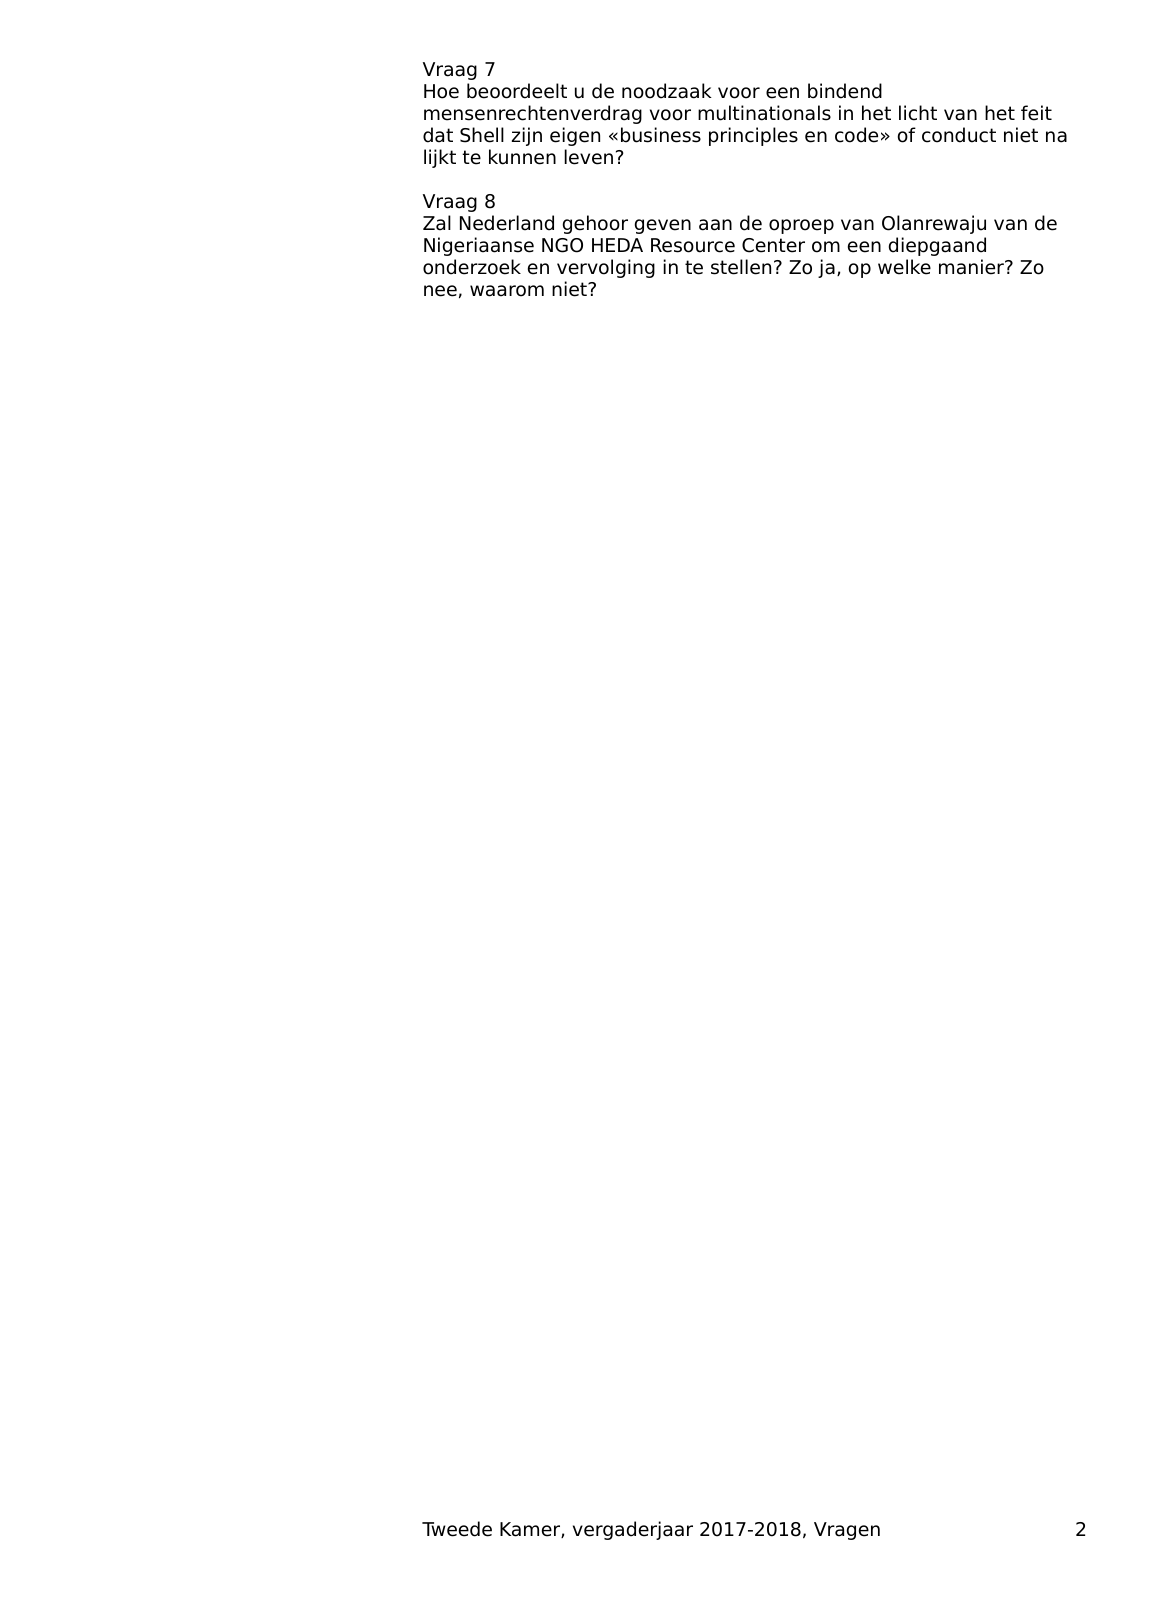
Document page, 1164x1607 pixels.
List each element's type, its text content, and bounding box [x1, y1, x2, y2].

text Vraag 8 [422, 191, 1087, 213]
text Hoe beoordeelt u de noodzaak voor een bindend mensenrechtenverdrag voor multinationals in het licht van het feit dat Shell zijn eigen «business principles en code» of conduct niet na lijkt te kunnen leven? [422, 81, 1087, 169]
text Zal Nederland gehoor geven aan de oproep van Olanrewaju van de Nigeriaanse NGO HEDA Resource Center om een diepgaand onderzoek en vervolging in te stellen? Zo ja, op welke manier? Zo nee, waarom niet? [422, 213, 1087, 301]
text Vraag 7 [422, 59, 1087, 81]
